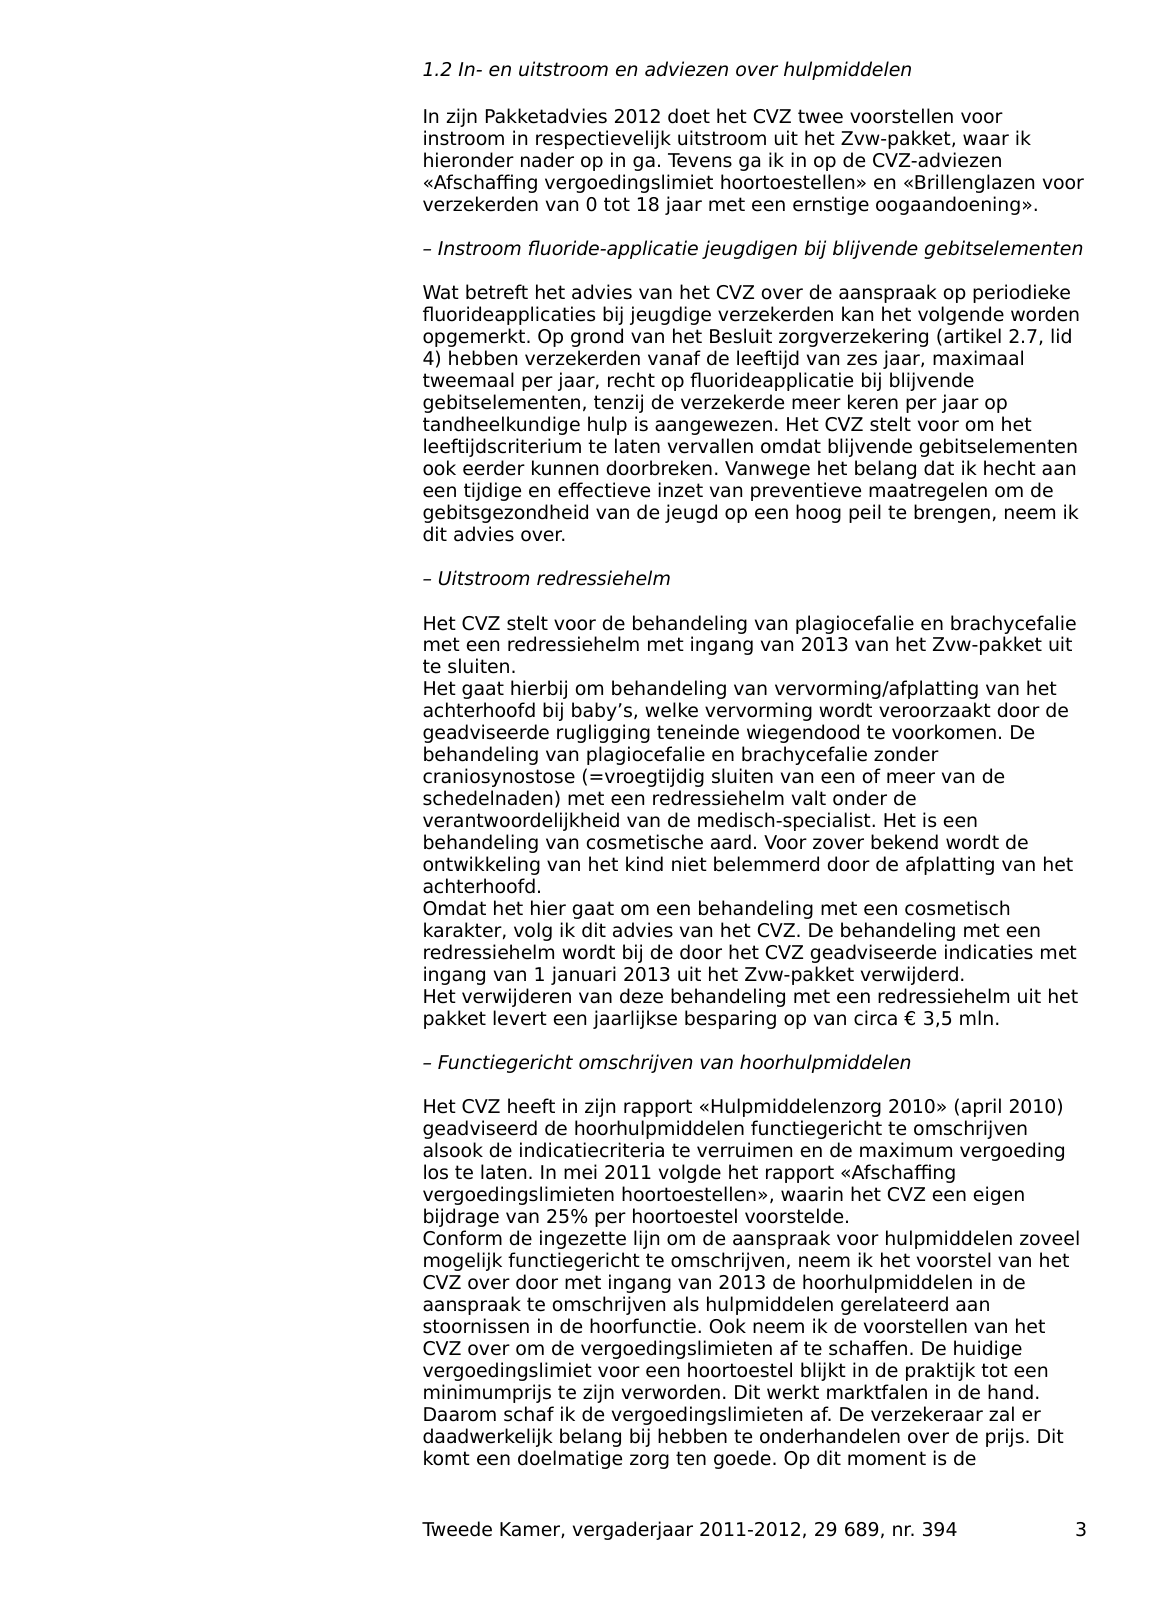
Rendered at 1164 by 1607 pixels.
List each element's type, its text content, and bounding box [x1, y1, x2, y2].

subtitle – Instroom fluoride-applicatie jeugdigen bij blijvende gebitselementen [422, 238, 1087, 260]
text Omdat het hier gaat om een behandeling met een cosmetisch karakter, volg ik dit advies van het CVZ. De behandeling met een redressiehelm wordt bij de door het CVZ geadviseerde indicaties met ingang van 1 januari 2013 uit het Zvw-pakket verwijderd. [422, 898, 1087, 986]
text In zijn Pakketadvies 2012 doet het CVZ twee voorstellen voor instroom in respectievelijk uitstroom uit het Zvw-pakket, waar ik hieronder nader op in ga. Tevens ga ik in op de CVZ-adviezen «Afschaffing vergoedingslimiet hoortoestellen» en «Brillenglazen voor verzekerden van 0 tot 18 jaar met een ernstige oogaandoening». [422, 106, 1087, 216]
subtitle – Uitstroom redressiehelm [422, 568, 1087, 590]
text Conform de ingezette lijn om de aanspraak voor hulpmiddelen zoveel mogelijk functiegericht te omschrijven, neem ik het voorstel van het CVZ over door met ingang van 2013 de hoorhulpmiddelen in de aanspraak te omschrijven als hulpmiddelen gerelateerd aan stoornissen in de hoorfunctie. Ook neem ik de voorstellen van het CVZ over om de vergoedingslimieten af te schaffen. De huidige vergoedingslimiet voor een hoortoestel blijkt in de praktijk tot een minimumprijs te zijn verworden. Dit werkt marktfalen in de hand. Daarom schaf ik de vergoedingslimieten af. De verzekeraar zal er daadwerkelijk belang bij hebben te onderhandelen over de prijs. Dit komt een doelmatige zorg ten goede. Op dit moment is de [422, 1228, 1087, 1470]
text Het gaat hierbij om behandeling van vervorming/afplatting van het achterhoofd bij baby’s, welke vervorming wordt veroorzaakt door de geadviseerde rugligging teneinde wiegendood te voorkomen. De behandeling van plagiocefalie en brachycefalie zonder craniosynostose (=vroegtijdig sluiten van een of meer van de schedelnaden) met een redressiehelm valt onder de verantwoordelijkheid van de medisch-specialist. Het is een behandeling van cosmetische aard. Voor zover bekend wordt de ontwikkeling van het kind niet belemmerd door de afplatting van het achterhoofd. [422, 678, 1087, 898]
text Wat betreft het advies van het CVZ over de aanspraak op periodieke fluorideapplicaties bij jeugdige verzekerden kan het volgende worden opgemerkt. Op grond van het Besluit zorgverzekering (artikel 2.7, lid 4) hebben verzekerden vanaf de leeftijd van zes jaar, maximaal tweemaal per jaar, recht op fluorideapplicatie bij blijvende gebitselementen, tenzij de verzekerde meer keren per jaar op tandheelkundige hulp is aangewezen. Het CVZ stelt voor om het leeftijdscriterium te laten vervallen omdat blijvende gebitselementen ook eerder kunnen doorbreken. Vanwege het belang dat ik hecht aan een tijdige en effectieve inzet van preventieve maatregelen om de gebitsgezondheid van de jeugd op een hoog peil te brengen, neem ik dit advies over. [422, 282, 1087, 546]
subtitle – Functiegericht omschrijven van hoorhulpmiddelen [422, 1052, 1087, 1074]
text Het CVZ heeft in zijn rapport «Hulpmiddelenzorg 2010» (april 2010) geadviseerd de hoorhulpmiddelen functiegericht te omschrijven alsook de indicatiecriteria te verruimen en de maximum vergoeding los te laten. In mei 2011 volgde het rapport «Afschaffing vergoedingslimieten hoortoestellen», waarin het CVZ een eigen bijdrage van 25% per hoortoestel voorstelde. [422, 1096, 1087, 1228]
text Het verwijderen van deze behandeling met een redressiehelm uit het pakket levert een jaarlijkse besparing op van circa € 3,5 mln. [422, 986, 1087, 1030]
subtitle 1.2 In- en uitstroom en adviezen over hulpmiddelen [422, 59, 1087, 81]
text Het CVZ stelt voor de behandeling van plagiocefalie en brachycefalie met een redressiehelm met ingang van 2013 van het Zvw-pakket uit te sluiten. [422, 612, 1087, 678]
